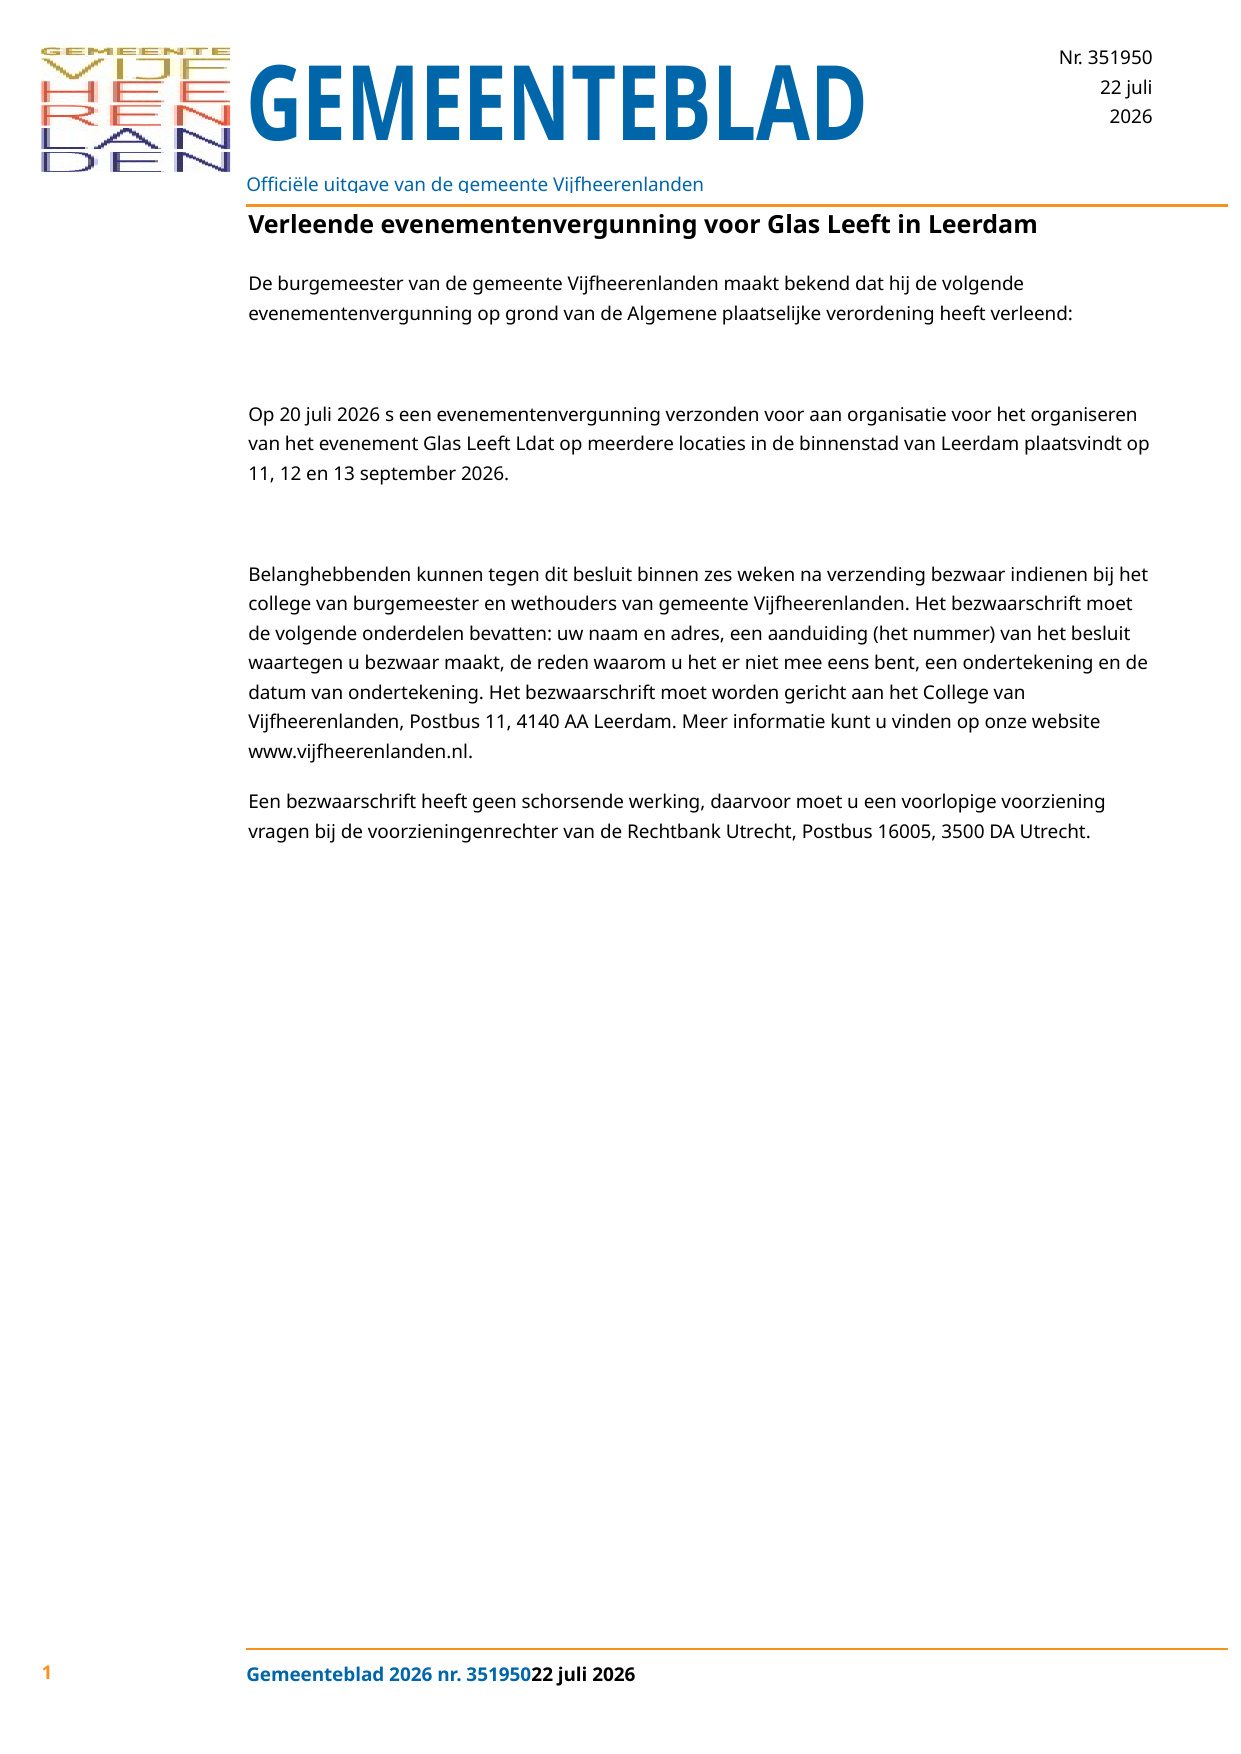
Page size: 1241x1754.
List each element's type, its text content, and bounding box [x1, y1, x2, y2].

text Op 20 juli 2026 s een evenementenvergunning verzonden voor aan organisatie voor het organiseren van het evenement Glas Leeft Ldat op meerdere locaties in de binnenstad van Leerdam plaatsvindt op 11, 12 en 13 september 2026. [248, 401, 1152, 486]
text Belanghebbenden kunnen tegen dit besluit binnen zes weken na verzending bezwaar indienen bij het college van burgemeester en wethouders van gemeente Vijfheerenlanden. Het bezwaarschrift moet de volgende onderdelen bevatten: uw naam en adres, een aanduiding (het nummer) van het besluit waartegen u bezwaar maakt, de reden waarom u het er niet mee eens bent, een ondertekening en de datum van ondertekening. Het bezwaarschrift moet worden gericht aan het College van Vijfheerenlanden, Postbus 11, 4140 AA Leerdam. Meer informatie kunt u vinden op onze website www.vijfheerenlanden.nl. [248, 561, 1152, 764]
text De burgemeester van de gemeente Vijfheerenlanden maakt bekend dat hij de volgende evenementenvergunning op grond van de Algemene plaatselijke verordening heeft verleend: [248, 270, 1152, 326]
text Verleende evenementenvergunning voor Glas Leeft in Leerdam [248, 207, 1152, 241]
text Een bezwaarschrift heeft geen schorsende werking, daarvoor moet u een voorlopige voorziening vragen bij de voorzieningenrechter van de Rechtbank Utrecht, Postbus 16005, 3500 DA Utrecht. [248, 789, 1152, 844]
picture [41, 47, 231, 172]
